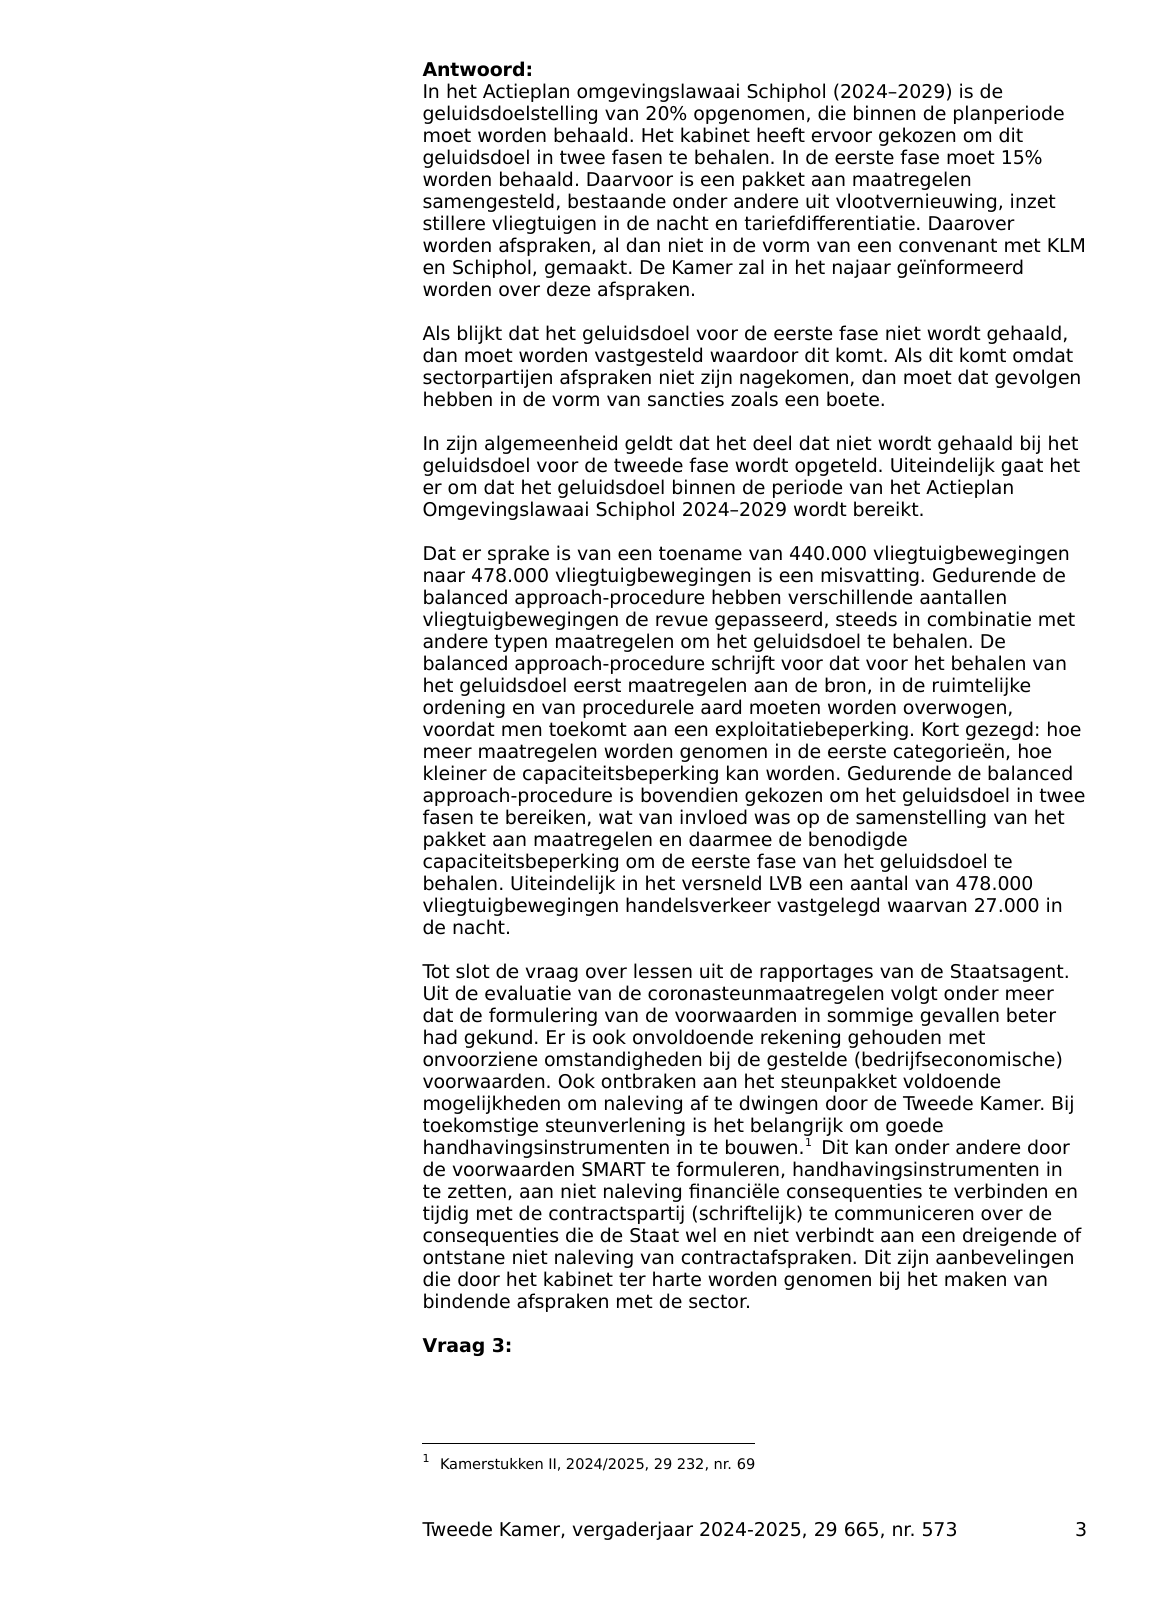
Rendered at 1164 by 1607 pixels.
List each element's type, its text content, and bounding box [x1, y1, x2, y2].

text Als blijkt dat het geluidsdoel voor de eerste fase niet wordt gehaald, dan moet worden vastgesteld waardoor dit komt. Als dit komt omdat sectorpartijen afspraken niet zijn nagekomen, dan moet dat gevolgen hebben in de vorm van sancties zoals een boete. [422, 323, 1087, 411]
text In zijn algemeenheid geldt dat het deel dat niet wordt gehaald bij het geluidsdoel voor de tweede fase wordt opgeteld. Uiteindelijk gaat het er om dat het geluidsdoel binnen de periode van het Actieplan Omgevingslawaai Schiphol 2024–2029 wordt bereikt. [422, 433, 1087, 521]
text In het Actieplan omgevingslawaai Schiphol (2024–2029) is de geluidsdoelstelling van 20% opgenomen, die binnen de planperiode moet worden behaald. Het kabinet heeft ervoor gekozen om dit geluidsdoel in twee fasen te behalen. In de eerste fase moet 15% worden behaald. Daarvoor is een pakket aan maatregelen samengesteld, bestaande onder andere uit vlootvernieuwing, inzet stillere vliegtuigen in de nacht en tariefdifferentiatie. Daarover worden afspraken, al dan niet in de vorm van een convenant met KLM en Schiphol, gemaakt. De Kamer zal in het najaar geïnformeerd worden over deze afspraken. [422, 81, 1087, 301]
text Antwoord: [422, 59, 1087, 81]
text Tot slot de vraag over lessen uit de rapportages van de Staatsagent. Uit de evaluatie van de coronasteunmaatregelen volgt onder meer dat de formulering van de voorwaarden in sommige gevallen beter had gekund. Er is ook onvoldoende rekening gehouden met onvoorziene omstandigheden bij de gestelde (bedrijfseconomische) voorwaarden. Ook ontbraken aan het steunpakket voldoende mogelijkheden om naleving af te dwingen door de Tweede Kamer. Bij toekomstige steunverlening is het belangrijk om goede handhavingsinstrumenten in te bouwen. Dit kan onder andere door de voorwaarden SMART te formuleren, handhavingsinstrumenten in te zetten, aan niet naleving financiële consequenties te verbinden en tijdig met de contractspartij (schriftelijk) te communiceren over de consequenties die de Staat wel en niet verbindt aan een dreigende of ontstane niet naleving van contractafspraken. Dit zijn aanbevelingen die door het kabinet ter harte worden genomen bij het maken van bindende afspraken met de sector. [422, 961, 1087, 1313]
text Vraag 3: [422, 1335, 1087, 1357]
text Kamerstukken II, 2024/2025, 29 232, nr. 69 [422, 1452, 1087, 1474]
text Dat er sprake is van een toename van 440.000 vliegtuigbewegingen naar 478.000 vliegtuigbewegingen is een misvatting. Gedurende de balanced approach-procedure hebben verschillende aantallen vliegtuigbewegingen de revue gepasseerd, steeds in combinatie met andere typen maatregelen om het geluidsdoel te behalen. De balanced approach-procedure schrijft voor dat voor het behalen van het geluidsdoel eerst maatregelen aan de bron, in de ruimtelijke ordening en van procedurele aard moeten worden overwogen, voordat men toekomt aan een exploitatiebeperking. Kort gezegd: hoe meer maatregelen worden genomen in de eerste categorieën, hoe kleiner de capaciteitsbeperking kan worden. Gedurende de balanced approach-procedure is bovendien gekozen om het geluidsdoel in twee fasen te bereiken, wat van invloed was op de samenstelling van het pakket aan maatregelen en daarmee de benodigde capaciteitsbeperking om de eerste fase van het geluidsdoel te behalen. Uiteindelijk in het versneld LVB een aantal van 478.000 vliegtuigbewegingen handelsverkeer vastgelegd waarvan 27.000 in de nacht. [422, 543, 1087, 939]
